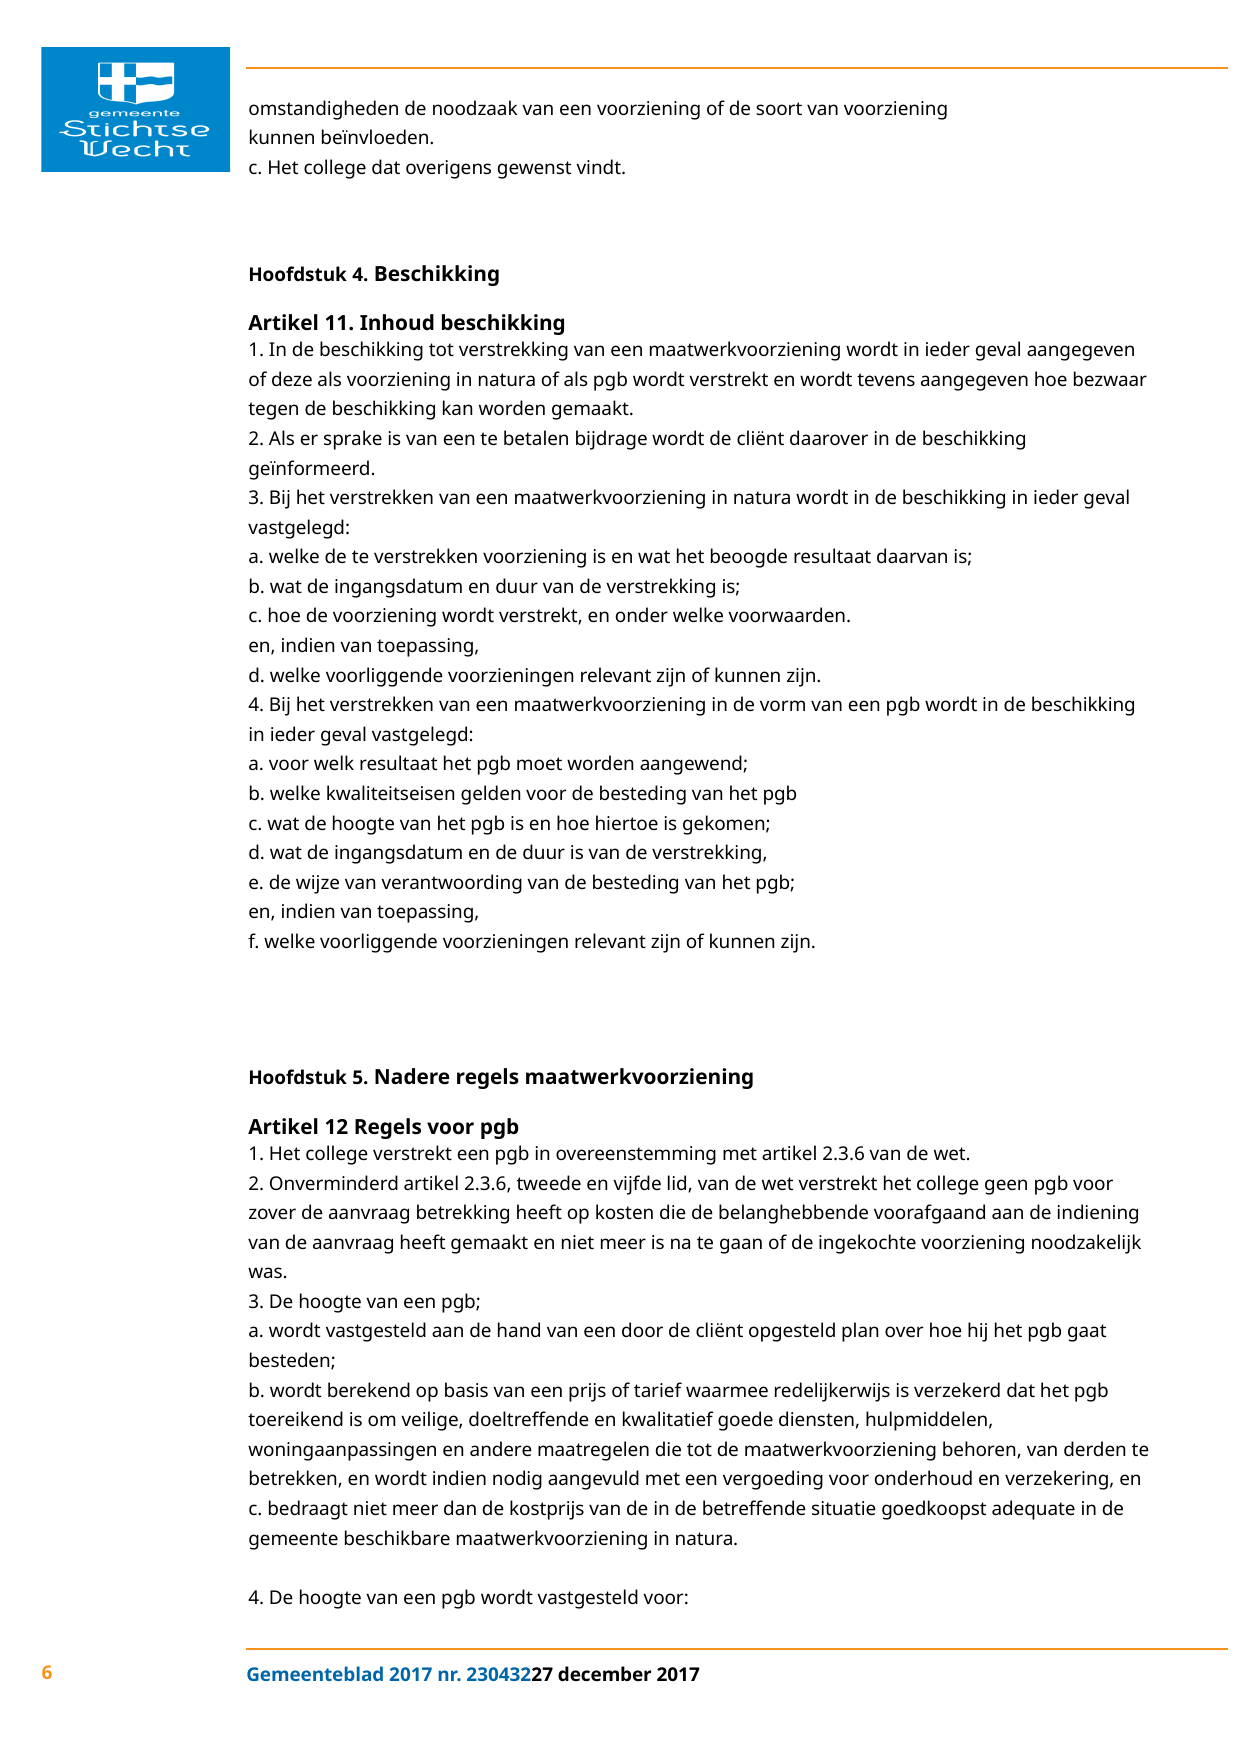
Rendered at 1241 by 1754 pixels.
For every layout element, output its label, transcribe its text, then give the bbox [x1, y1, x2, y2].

text 3. Bij het verstrekken van een maatwerkvoorziening in natura wordt in de beschikking in ieder geval vastgelegd: [248, 484, 1152, 540]
text 1. In de beschikking tot verstrekking van een maatwerkvoorziening wordt in ieder geval aangegeven of deze als voorziening in natura of als pgb wordt verstrekt en wordt tevens aangegeven hoe bezwaar tegen de beschikking kan worden gemaakt. [248, 336, 1152, 421]
picture [99, 63, 135, 101]
text kunnen beïnvloeden. [248, 124, 1152, 150]
text c. bedraagt niet meer dan de kostprijs van de in de betreffende situatie goedkoopst adequate in de gemeente beschikbare maatwerkvoorziening in natura. [248, 1495, 1152, 1551]
text a. welke de te verstrekken voorziening is en wat het beoogde resultaat daarvan is; [248, 543, 1152, 569]
text 3. De hoogte van een pgb; [248, 1288, 1152, 1314]
text a. wordt vastgesteld aan de hand van een door de cliënt opgesteld plan over hoe hij het pgb gaat besteden; [248, 1318, 1152, 1373]
text a. voor welk resultaat het pgb moet worden aangewend; [248, 751, 1152, 776]
text e. de wijze van verantwoording van de besteding van het pgb; [248, 869, 1152, 895]
text omstandigheden de noodzaak van een voorziening of de soort van voorziening [248, 95, 1152, 121]
text Hoofdstuk 4. Beschikking [248, 259, 1152, 287]
text en, indien van toepassing, [248, 898, 1152, 924]
text Artikel 11. Inhoud beschikking [248, 308, 1152, 336]
text c. Het college dat overigens gewenst vindt. [248, 154, 1152, 180]
text c. wat de hoogte van het pgb is en hoe hiertoe is gekomen; [248, 810, 1152, 836]
text Artikel 12 Regels voor pgb [248, 1112, 1152, 1140]
text 4. De hoogte van een pgb wordt vastgesteld voor: [248, 1584, 1152, 1610]
text Hoofdstuk 5. Nadere regels maatwerkvoorziening [248, 1062, 1152, 1091]
text en, indien van toepassing, [248, 632, 1152, 658]
text 2. Als er sprake is van een te betalen bijdrage wordt de cliënt daarover in de beschikking geïnformeerd. [248, 425, 1152, 481]
text d. wat de ingangsdatum en de duur is van de verstrekking, [248, 839, 1152, 865]
text 2. Onverminderd artikel 2.3.6, tweede en vijfde lid, van de wet verstrekt het college geen pgb voor zover de aanvraag betrekking heeft op kosten die de belanghebbende voorafgaand aan de indiening van de aanvraag heeft gemaakt en niet meer is na te gaan of de ingekochte voorziening noodzakelijk was. [248, 1170, 1152, 1284]
text 1. Het college verstrekt een pgb in overeenstemming met artikel 2.3.6 van de wet. [248, 1140, 1152, 1166]
text f. welke voorliggende voorzieningen relevant zijn of kunnen zijn. [248, 928, 1152, 954]
text b. wat de ingangsdatum en duur van de verstrekking is; [248, 573, 1152, 599]
text b. wordt berekend op basis van een prijs of tarief waarmee redelijkerwijs is verzekerd dat het pgb toereikend is om veilige, doeltreffende en kwalitatief goede diensten, hulpmiddelen, woningaanpassingen en andere maatregelen die tot de maatwerkvoorziening behoren, van derden te betrekken, en wordt indien nodig aangevuld met een vergoeding voor onderhoud en verzekering, en [248, 1377, 1152, 1491]
picture [137, 63, 174, 103]
text d. welke voorliggende voorzieningen relevant zijn of kunnen zijn. [248, 662, 1152, 688]
text b. welke kwaliteitseisen gelden voor de besteding van het pgb [248, 780, 1152, 806]
text c. hoe de voorziening wordt verstrekt, en onder welke voorwaarden. [248, 603, 1152, 628]
text 4. Bij het verstrekken van een maatwerkvoorziening in de vorm van een pgb wordt in de beschikking in ieder geval vastgelegd: [248, 691, 1152, 747]
